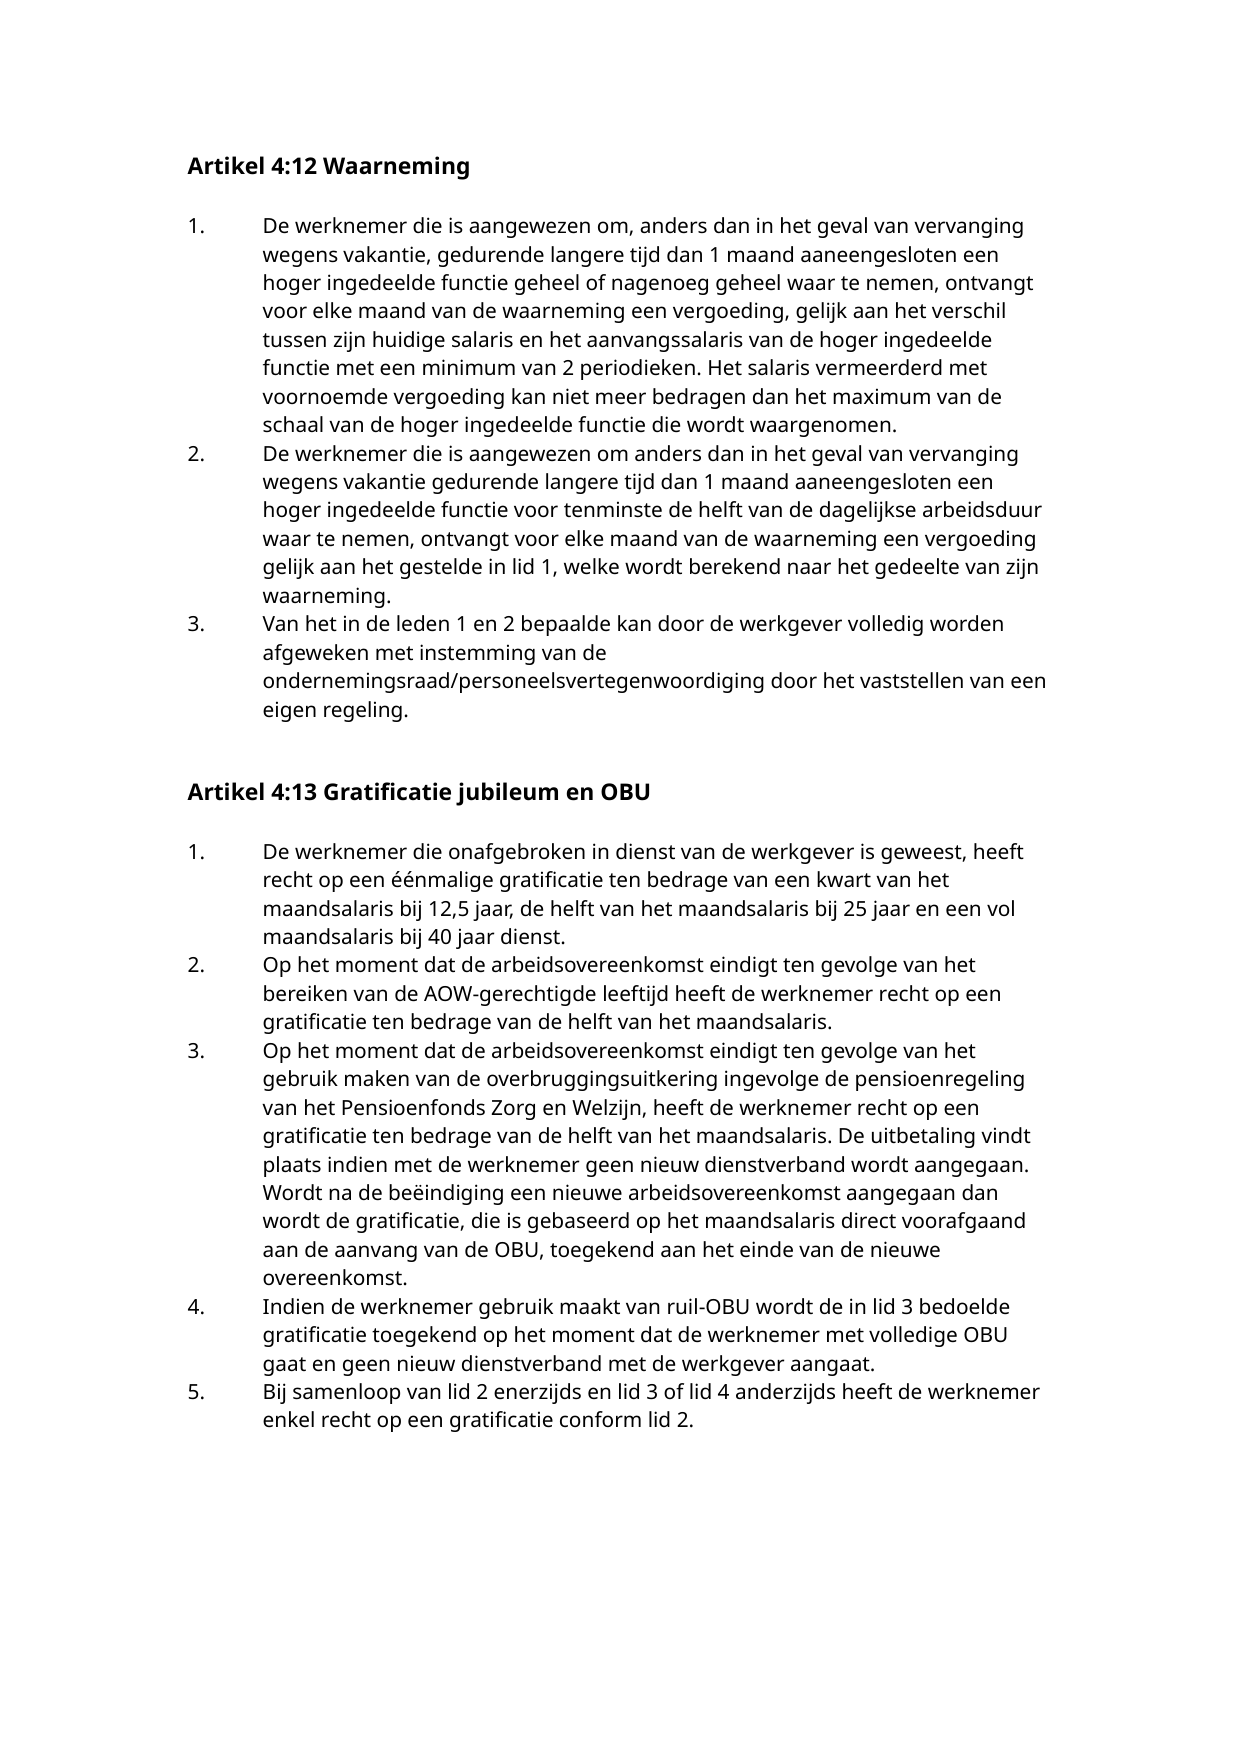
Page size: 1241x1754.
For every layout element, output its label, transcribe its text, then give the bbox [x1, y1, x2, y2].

list Bij samenloop van lid 2 enerzijds en lid 3 of lid 4 anderzijds heeft de werknemer enkel recht op een gratificatie conform lid 2. [187, 1377, 1053, 1434]
subtitle Artikel 4:12 Waarneming [187, 150, 1053, 181]
list Op het moment dat de arbeidsovereenkomst eindigt ten gevolge van het bereiken van de AOW-gerechtigde leeftijd heeft de werknemer recht op een gratificatie ten bedrage van de helft van het maandsalaris. [187, 951, 1053, 1036]
list De werknemer die is aangewezen om, anders dan in het geval van vervanging wegens vakantie, gedurende langere tijd dan 1 maand aaneengesloten een hoger ingedeelde functie geheel of nagenoeg geheel waar te nemen, ontvangt voor elke maand van de waarneming een vergoeding, gelijk aan het verschil tussen zijn huidige salaris en het aanvangssalaris van de hoger ingedeelde functie met een minimum van 2 periodieken. Het salaris vermeerderd met voornoemde vergoeding kan niet meer bedragen dan het maximum van de schaal van de hoger ingedeelde functie die wordt waargenomen. [187, 211, 1053, 439]
subtitle Artikel 4:13 Gratificatie jubileum en OBU [187, 776, 1053, 807]
list Van het in de leden 1 en 2 bepaalde kan door de werkgever volledig worden afgeweken met instemming van de ondernemingsraad/personeelsvertegenwoordiging door het vaststellen van een eigen regeling. [187, 609, 1053, 723]
list Op het moment dat de arbeidsovereenkomst eindigt ten gevolge van het gebruik maken van de overbruggingsuitkering ingevolge de pensioenregeling van het Pensioenfonds Zorg en Welzijn, heeft de werknemer recht op een gratificatie ten bedrage van de helft van het maandsalaris. De uitbetaling vindt plaats indien met de werknemer geen nieuw dienstverband wordt aangegaan. Wordt na de beëindiging een nieuwe arbeidsovereenkomst aangegaan dan wordt de gratificatie, die is gebaseerd op het maandsalaris direct voorafgaand aan de aanvang van de OBU, toegekend aan het einde van de nieuwe overeenkomst. [187, 1036, 1053, 1292]
list De werknemer die is aangewezen om anders dan in het geval van vervanging wegens vakantie gedurende langere tijd dan 1 maand aaneengesloten een hoger ingedeelde functie voor tenminste de helft van de dagelijkse arbeidsduur waar te nemen, ontvangt voor elke maand van de waarneming een vergoeding gelijk aan het gestelde in lid 1, welke wordt berekend naar het gedeelte van zijn waarneming. [187, 439, 1053, 609]
list Indien de werknemer gebruik maakt van ruil-OBU wordt de in lid 3 bedoelde gratificatie toegekend op het moment dat de werknemer met volledige OBU gaat en geen nieuw dienstverband met de werkgever aangaat. [187, 1292, 1053, 1377]
list De werknemer die onafgebroken in dienst van de werkgever is geweest, heeft recht op een éénmalige gratificatie ten bedrage van een kwart van het maandsalaris bij 12,5 jaar, de helft van het maandsalaris bij 25 jaar en een vol maandsalaris bij 40 jaar dienst. [187, 837, 1053, 951]
